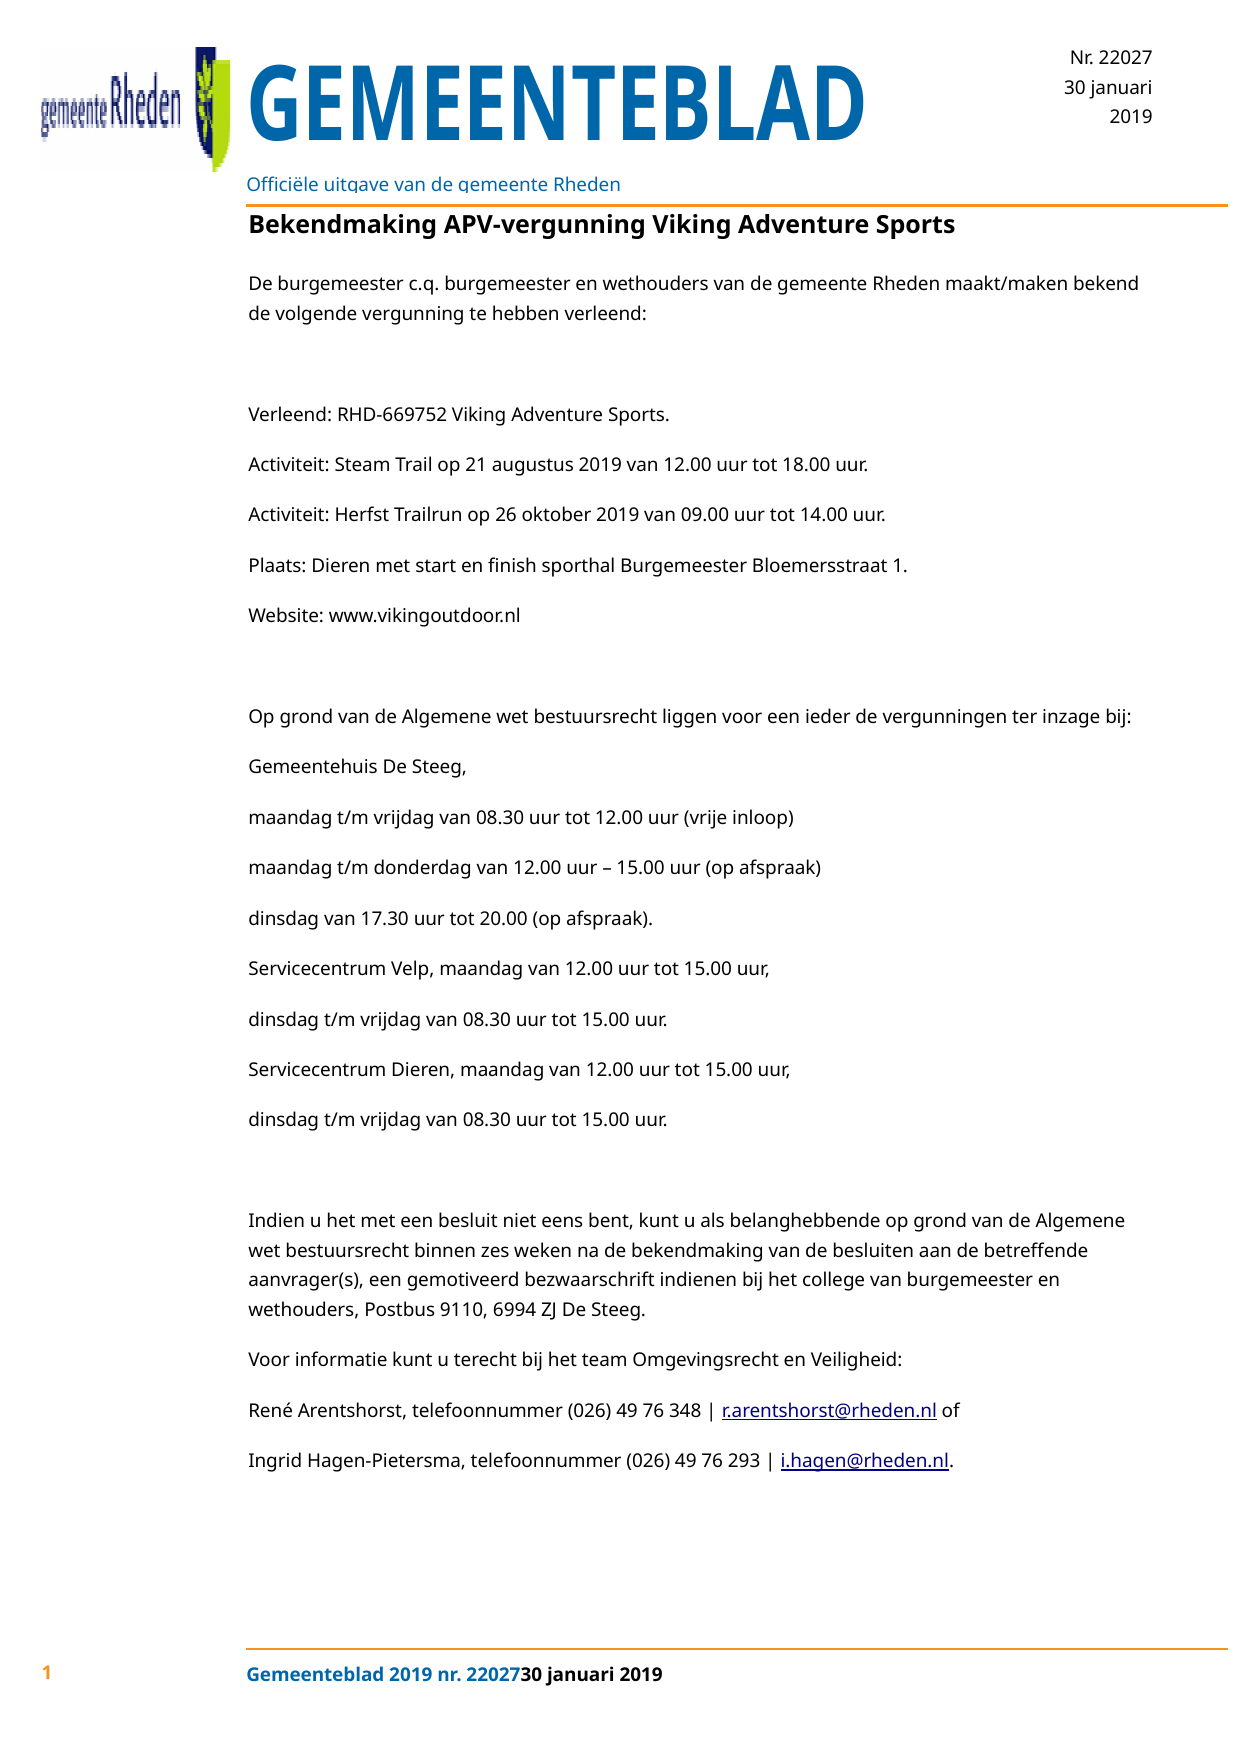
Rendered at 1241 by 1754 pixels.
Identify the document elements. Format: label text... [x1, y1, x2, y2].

text Op grond van de Algemene wet bestuursrecht liggen voor een ieder de vergunningen ter inzage bij: [248, 703, 1152, 729]
text dinsdag t/m vrijdag van 08.30 uur tot 15.00 uur. [248, 1107, 1152, 1132]
text Servicecentrum Velp, maandag van 12.00 uur tot 15.00 uur, [248, 955, 1152, 981]
text Verleend: RHD-669752 Viking Adventure Sports. [248, 401, 1152, 426]
text dinsdag t/m vrijdag van 08.30 uur tot 15.00 uur. [248, 1006, 1152, 1031]
text dinsdag van 17.30 uur tot 20.00 (op afspraak). [248, 905, 1152, 931]
text Website: www.vikingoutdoor.nl [248, 602, 1152, 628]
text Servicecentrum Dieren, maandag van 12.00 uur tot 15.00 uur, [248, 1056, 1152, 1082]
text René Arentshorst, telefoonnummer (026) 49 76 348 | r.arentshorst@rheden.nl of [248, 1397, 1152, 1423]
text De burgemeester c.q. burgemeester en wethouders van de gemeente Rheden maakt/maken bekend de volgende vergunning te hebben verleend: [248, 270, 1152, 326]
text Activiteit: Herfst Trailrun op 26 oktober 2019 van 09.00 uur tot 14.00 uur. [248, 502, 1152, 527]
text Plaats: Dieren met start en finish sporthal Burgemeester Bloemersstraat 1. [248, 552, 1152, 578]
text Voor informatie kunt u terecht bij het team Omgevingsrecht en Veiligheid: [248, 1347, 1152, 1372]
text maandag t/m vrijdag van 08.30 uur tot 12.00 uur (vrije inloop) [248, 804, 1152, 830]
text Bekendmaking APV-vergunning Viking Adventure Sports [248, 207, 1152, 241]
text Indien u het met een besluit niet eens bent, kunt u als belanghebbende op grond van de Algemene wet bestuursrecht binnen zes weken na de bekendmaking van de besluiten aan de betreffende aanvrager(s), een gemotiveerd bezwaarschrift indienen bij het college van burgemeester en wethouders, Postbus 9110, 6994 ZJ De Steeg. [248, 1207, 1152, 1322]
text Activiteit: Steam Trail op 21 augustus 2019 van 12.00 uur tot 18.00 uur. [248, 451, 1152, 477]
picture [41, 47, 231, 172]
text Ingrid Hagen-Pietersma, telefoonnummer (026) 49 76 293 | i.hagen@rheden.nl. [248, 1447, 1152, 1473]
text maandag t/m donderdag van 12.00 uur – 15.00 uur (op afspraak) [248, 854, 1152, 880]
text Gemeentehuis De Steeg, [248, 754, 1152, 779]
